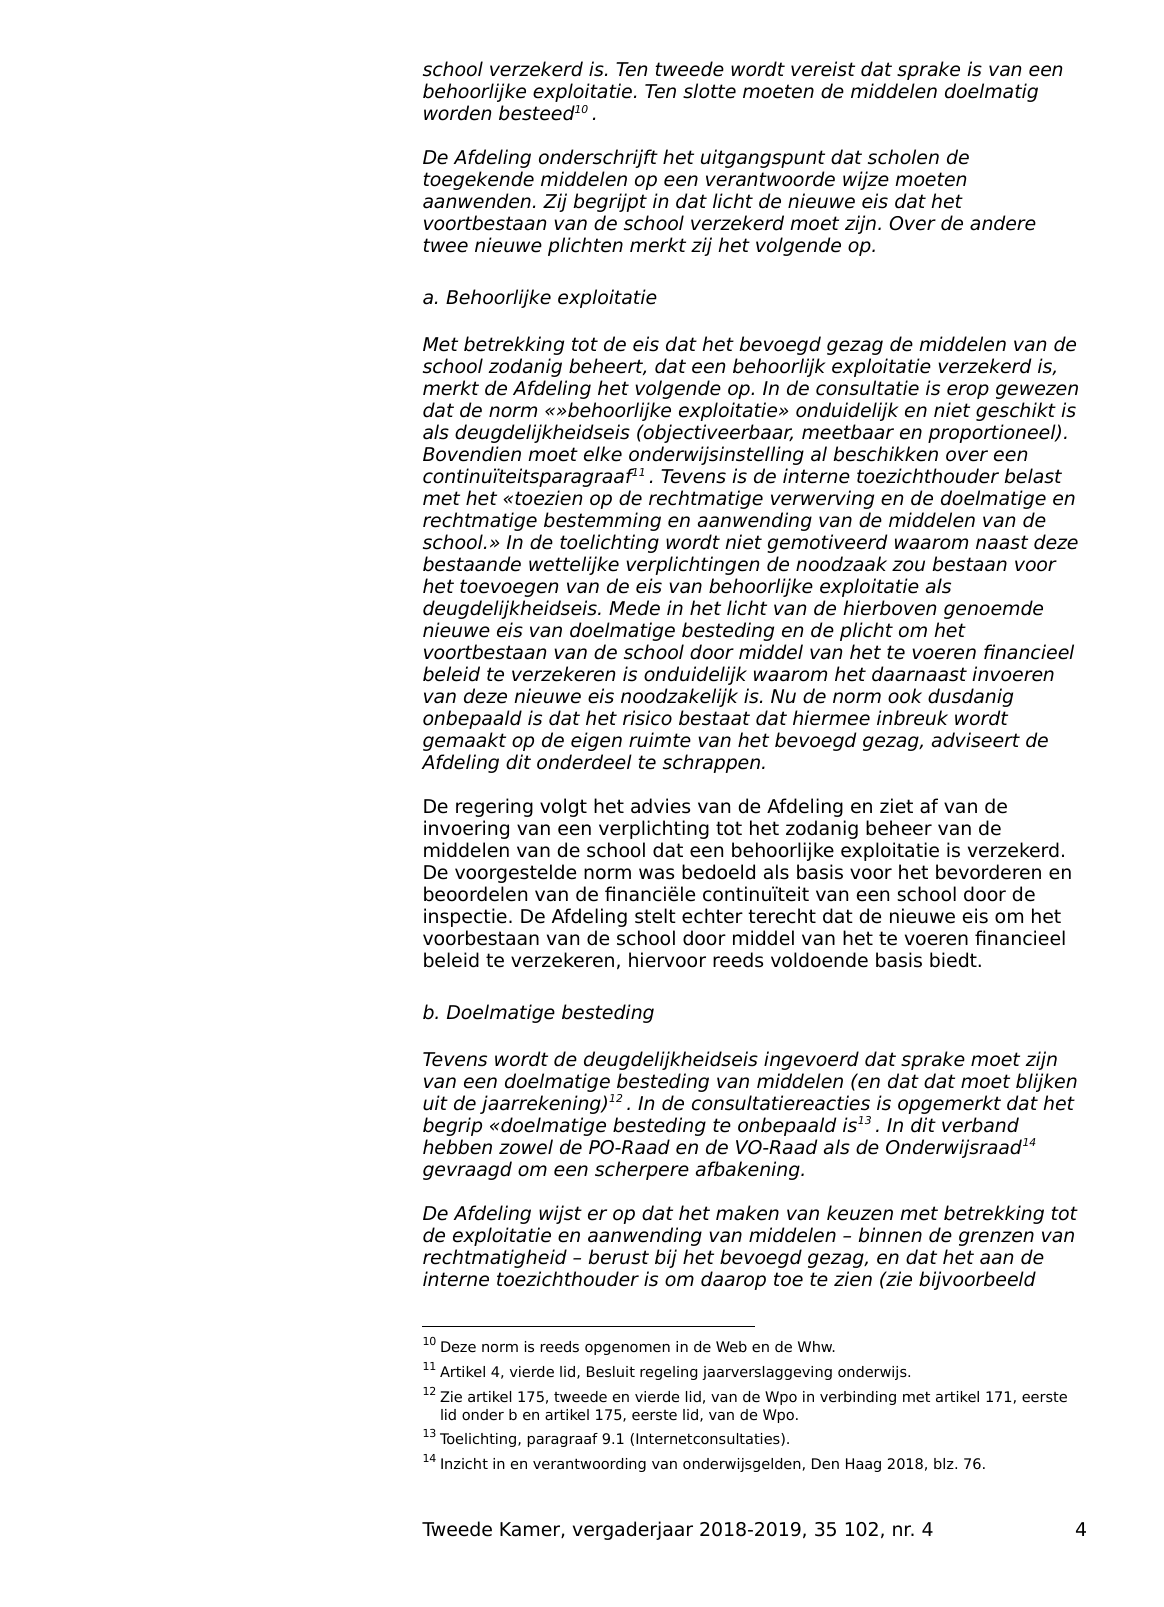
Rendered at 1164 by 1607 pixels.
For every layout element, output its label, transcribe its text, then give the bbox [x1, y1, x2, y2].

text De regering volgt het advies van de Afdeling en ziet af van de invoering van een verplichting tot het zodanig beheer van de middelen van de school dat een behoorlijke exploitatie is verzekerd. De voorgestelde norm was bedoeld als basis voor het bevorderen en beoordelen van de financiële continuïteit van een school door de inspectie. De Afdeling stelt echter terecht dat de nieuwe eis om het voorbestaan van de school door middel van het te voeren financieel beleid te verzekeren, hiervoor reeds voldoende basis biedt. [422, 796, 1087, 972]
text De Afdeling onderschrijft het uitgangspunt dat scholen de toegekende middelen op een verantwoorde wijze moeten aanwenden. Zij begrijpt in dat licht de nieuwe eis dat het voortbestaan van de school verzekerd moet zijn. Over de andere twee nieuwe plichten merkt zij het volgende op. [422, 147, 1087, 257]
text Inzicht in en verantwoording van onderwijsgelden, Den Haag 2018, blz. 76. [422, 1452, 1087, 1474]
text Deze norm is reeds opgenomen in de Web en de Whw. [422, 1335, 1087, 1357]
text Tevens wordt de deugdelijkheidseis ingevoerd dat sprake moet zijn van een doelmatige besteding van middelen (en dat dat moet blijken uit de jaarrekening). In de consultatiereacties is opgemerkt dat het begrip «doelmatige besteding te onbepaald is. In dit verband hebben zowel de PO-Raad en de VO-Raad als de Onderwijsraad gevraagd om een scherpere afbakening. [422, 1049, 1087, 1181]
text De Afdeling wijst er op dat het maken van keuzen met betrekking tot de exploitatie en aanwending van middelen – binnen de grenzen van rechtmatigheid – berust bij het bevoegd gezag, en dat het aan de interne toezichthouder is om daarop toe te zien (zie bijvoorbeeld [422, 1203, 1087, 1291]
subtitle a. Behoorlijke exploitatie [422, 287, 1087, 309]
text Met betrekking tot de eis dat het bevoegd gezag de middelen van de school zodanig beheert, dat een behoorlijk exploitatie verzekerd is, merkt de Afdeling het volgende op. In de consultatie is erop gewezen dat de norm «»behoorlijke exploitatie» onduidelijk en niet geschikt is als deugdelijkheidseis (objectiveerbaar, meetbaar en proportioneel). Bovendien moet elke onderwijsinstelling al beschikken over een continuïteitsparagraaf. Tevens is de interne toezichthouder belast met het «toezien op de rechtmatige verwerving en de doelmatige en rechtmatige bestemming en aanwending van de middelen van de school.» In de toelichting wordt niet gemotiveerd waarom naast deze bestaande wettelijke verplichtingen de noodzaak zou bestaan voor het toevoegen van de eis van behoorlijke exploitatie als deugdelijkheidseis. Mede in het licht van de hierboven genoemde nieuwe eis van doelmatige besteding en de plicht om het voortbestaan van de school door middel van het te voeren financieel beleid te verzekeren is onduidelijk waarom het daarnaast invoeren van deze nieuwe eis noodzakelijk is. Nu de norm ook dusdanig onbepaald is dat het risico bestaat dat hiermee inbreuk wordt gemaakt op de eigen ruimte van het bevoegd gezag, adviseert de Afdeling dit onderdeel te schrappen. [422, 334, 1087, 774]
text Artikel 4, vierde lid, Besluit regeling jaarverslaggeving onderwijs. [422, 1360, 1087, 1382]
text Toelichting, paragraaf 9.1 (Internetconsultaties). [422, 1427, 1087, 1449]
text Zie artikel 175, tweede en vierde lid, van de Wpo in verbinding met artikel 171, eerste lid onder b en artikel 175, eerste lid, van de Wpo. [422, 1385, 1087, 1424]
subtitle b. Doelmatige besteding [422, 1002, 1087, 1024]
text school verzekerd is. Ten tweede wordt vereist dat sprake is van een behoorlijke exploitatie. Ten slotte moeten de middelen doelmatig worden besteed. [422, 59, 1087, 125]
